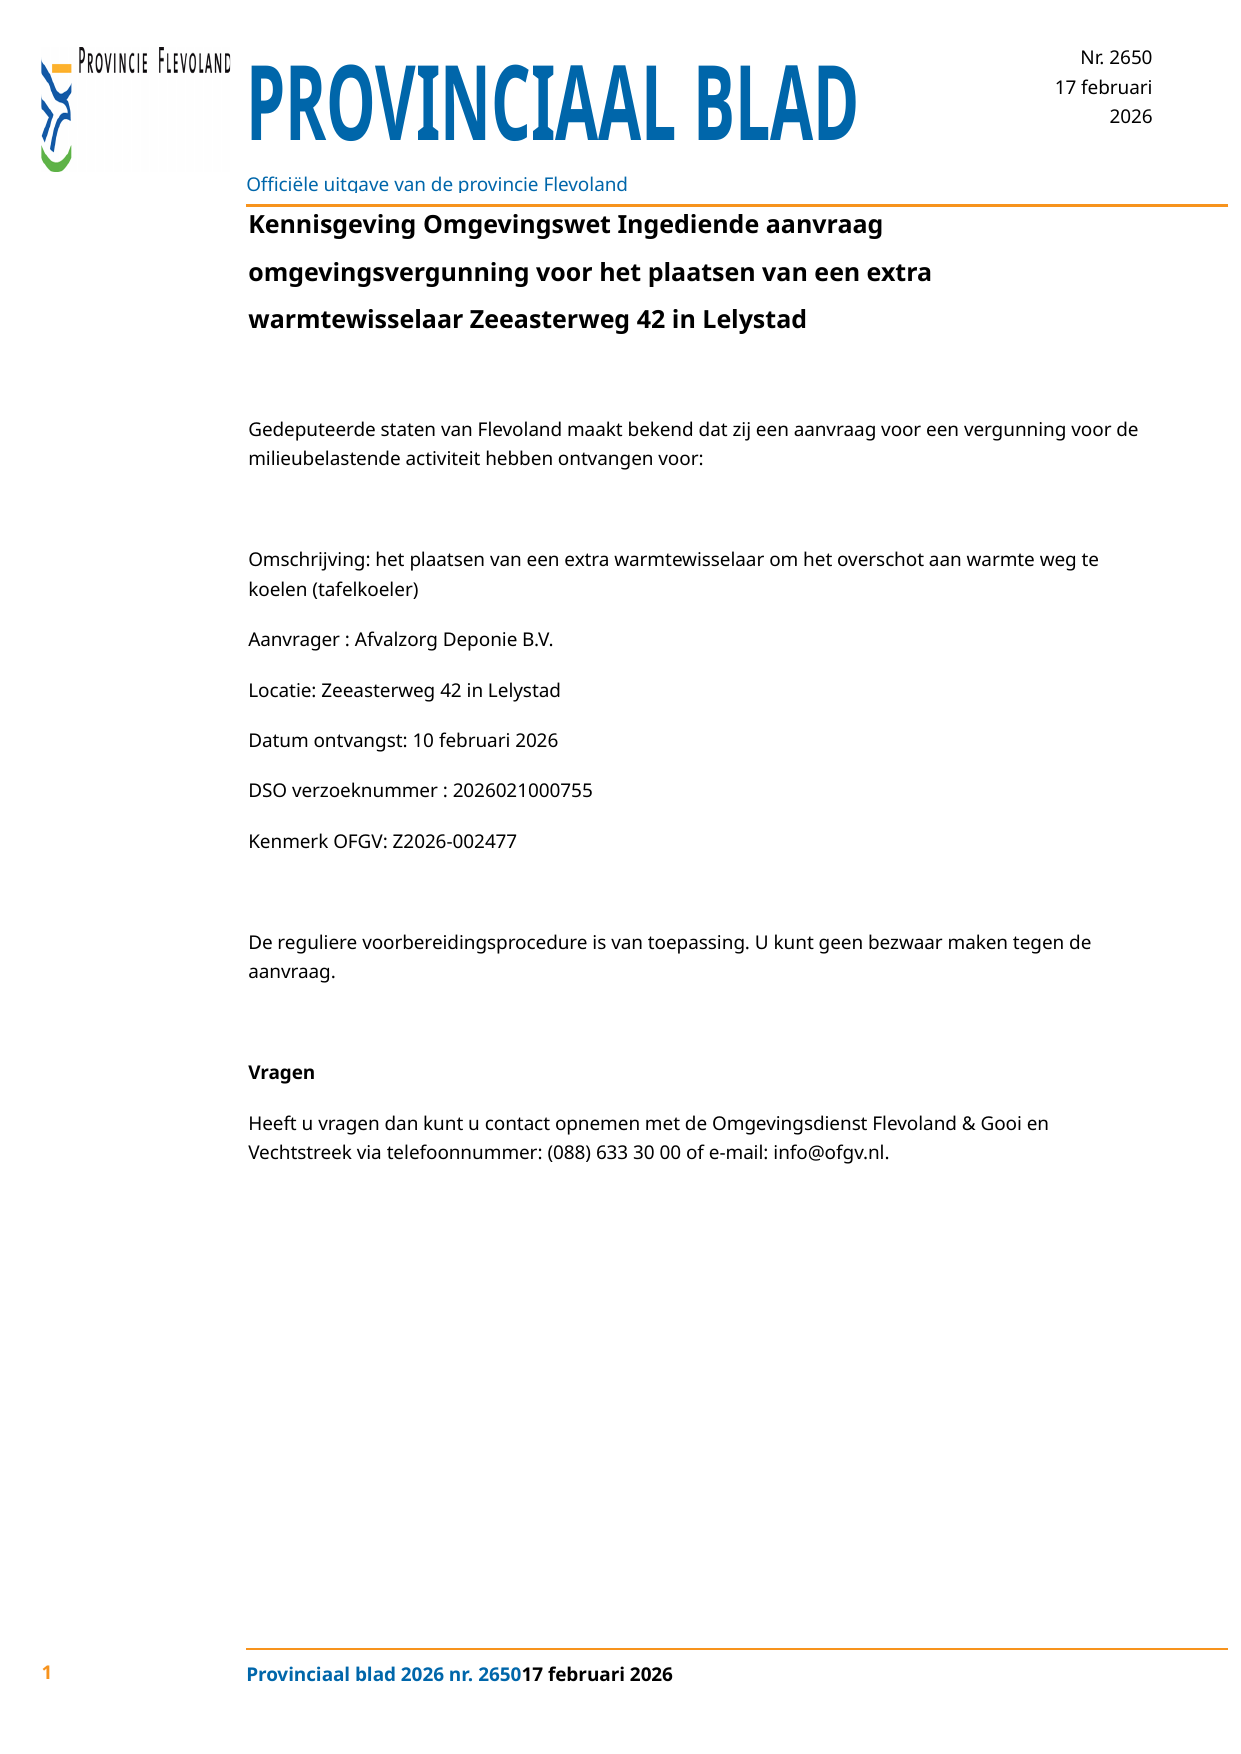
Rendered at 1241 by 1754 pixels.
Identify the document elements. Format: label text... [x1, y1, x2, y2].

text Aanvrager : Afvalzorg Deponie B.V. [248, 626, 1152, 652]
text De reguliere voorbereidingsprocedure is van toepassing. U kunt geen bezwaar maken tegen de aanvraag. [248, 929, 1152, 984]
picture [41, 47, 231, 172]
text Heeft u vragen dan kunt u contact opnemen met de Omgevingsdienst Flevoland & Gooi en Vechtstreek via telefoonnummer: (088) 633 30 00 of e-mail: info@ofgv.nl. [248, 1110, 1152, 1165]
text Kennisgeving Omgevingswet Ingediende aanvraag omgevingsvergunning voor het plaatsen van een extra warmtewisselaar Zeeasterweg 42 in Lelystad [248, 207, 1152, 336]
text Vragen [248, 1059, 1152, 1085]
text Omschrijving: het plaatsen van een extra warmtewisselaar om het overschot aan warmte weg te koelen (tafelkoeler) [248, 546, 1152, 602]
text Kenmerk OFGV: Z2026-002477 [248, 828, 1152, 854]
text DSO verzoeknummer : 2026021000755 [248, 778, 1152, 803]
text Datum ontvangst: 10 februari 2026 [248, 727, 1152, 753]
text Gedeputeerde staten van Flevoland maakt bekend dat zij een aanvraag voor een vergunning voor de milieubelastende activiteit hebben ontvangen voor: [248, 416, 1152, 471]
text Locatie: Zeeasterweg 42 in Lelystad [248, 677, 1152, 702]
